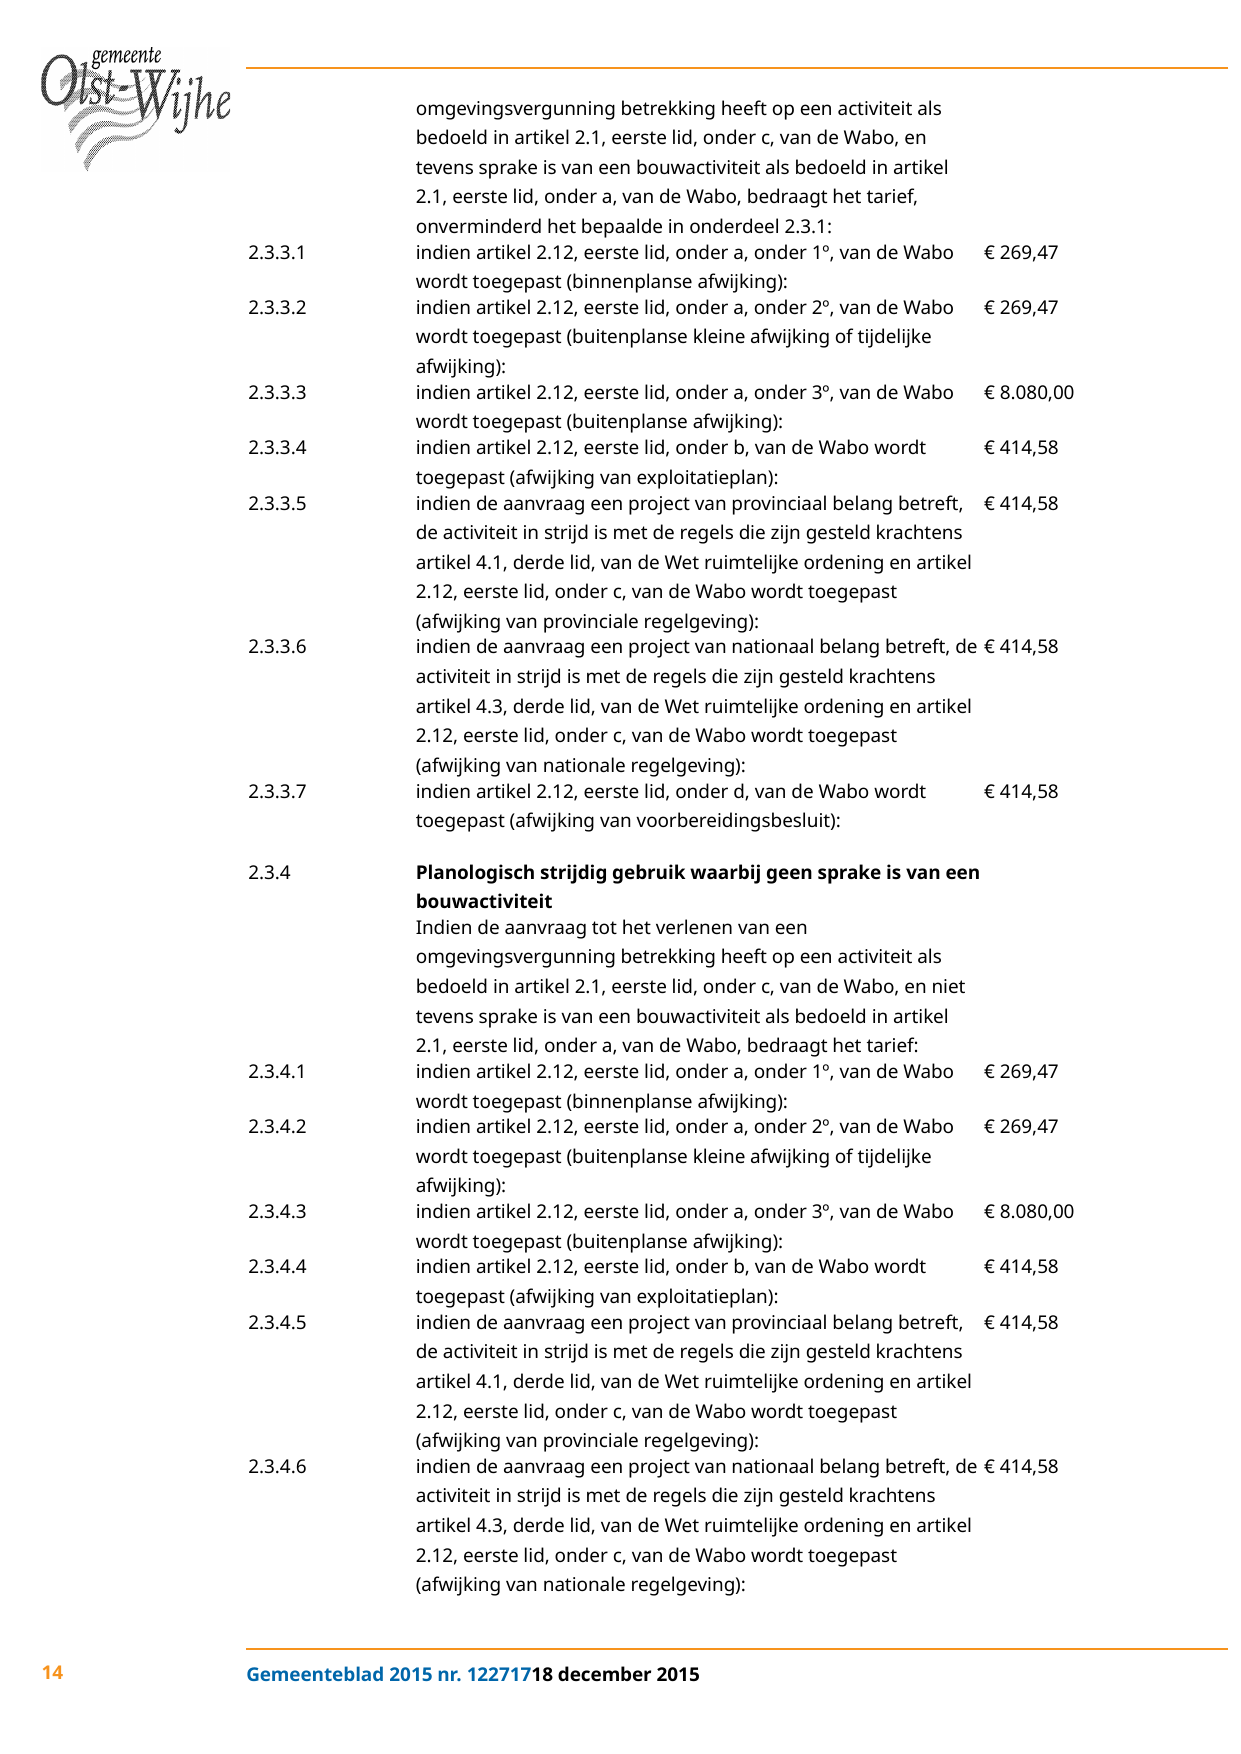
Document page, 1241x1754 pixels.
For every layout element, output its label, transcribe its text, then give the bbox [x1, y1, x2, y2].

table_cell Planologisch strijdig gebruik waarbij geen sprake is van een bouwactiviteit [416, 859, 984, 914]
table_cell € 414,58 [984, 1254, 1152, 1309]
table_cell Indien de aanvraag tot het verlenen van een omgevingsvergunning betrekking heeft op een activiteit als bedoeld in artikel 2.1, eerste lid, onder c, van de Wabo, en niet tevens sprake is van een bouwactiviteit als bedoeld in artikel 2.1, eerste lid, onder a, van de Wabo, bedraagt het tarief: [416, 914, 984, 1058]
table_cell indien de aanvraag een project van provinciaal belang betreft, de activiteit in strijd is met de regels die zijn gesteld krachtens artikel 4.1, derde lid, van de Wet ruimtelijke ordening en artikel 2.12, eerste lid, onder c, van de Wabo wordt toegepast (afwijking van provinciale regelgeving): [416, 1309, 984, 1453]
table_cell indien artikel 2.12, eerste lid, onder a, onder 1º, van de Wabo wordt toegepast (binnenplanse afwijking): [416, 1058, 984, 1113]
table_cell 2.3.3.3 [248, 379, 416, 434]
table_cell [248, 833, 416, 859]
table_cell € 8.080,00 [984, 379, 1152, 434]
table_cell € 269,47 [984, 1114, 1152, 1198]
table_cell indien artikel 2.12, eerste lid, onder a, onder 2º, van de Wabo wordt toegepast (buitenplanse kleine afwijking of tijdelijke afwijking): [416, 1114, 984, 1198]
table_cell indien artikel 2.12, eerste lid, onder b, van de Wabo wordt toegepast (afwijking van exploitatieplan): [416, 434, 984, 490]
table_cell 2.3.4.2 [248, 1114, 416, 1198]
table_cell 2.3.3.6 [248, 634, 416, 778]
table_cell 2.3.4.4 [248, 1254, 416, 1309]
table_cell € 414,58 [984, 1453, 1152, 1597]
table_cell 2.3.4.1 [248, 1058, 416, 1113]
table_cell omgevingsvergunning betrekking heeft op een activiteit als bedoeld in artikel 2.1, eerste lid, onder c, van de Wabo, en tevens sprake is van een bouwactiviteit als bedoeld in artikel 2.1, eerste lid, onder a, van de Wabo, bedraagt het tarief, onverminderd het bepaalde in onderdeel 2.3.1: [416, 95, 984, 239]
table_cell [984, 95, 1152, 239]
table_cell € 269,47 [984, 294, 1152, 379]
table_cell indien artikel 2.12, eerste lid, onder a, onder 3º, van de Wabo wordt toegepast (buitenplanse afwijking): [416, 379, 984, 434]
table_cell 2.3.3.1 [248, 239, 416, 294]
table_cell 2.3.3.2 [248, 294, 416, 379]
table_cell € 414,58 [984, 490, 1152, 634]
table_cell indien artikel 2.12, eerste lid, onder a, onder 2º, van de Wabo wordt toegepast (buitenplanse kleine afwijking of tijdelijke afwijking): [416, 294, 984, 379]
table_cell 2.3.3.7 [248, 778, 416, 833]
table_cell [984, 833, 1152, 859]
table_cell indien artikel 2.12, eerste lid, onder a, onder 3º, van de Wabo wordt toegepast (buitenplanse afwijking): [416, 1199, 984, 1254]
table_cell 2.3.4.3 [248, 1199, 416, 1254]
table_cell indien de aanvraag een project van nationaal belang betreft, de activiteit in strijd is met de regels die zijn gesteld krachtens artikel 4.3, derde lid, van de Wet ruimtelijke ordening en artikel 2.12, eerste lid, onder c, van de Wabo wordt toegepast (afwijking van nationale regelgeving): [416, 634, 984, 778]
table_cell 2.3.4 [248, 859, 416, 914]
table_cell 2.3.3.5 [248, 490, 416, 634]
table_cell 2.3.4.5 [248, 1309, 416, 1453]
table_cell indien artikel 2.12, eerste lid, onder d, van de Wabo wordt toegepast (afwijking van voorbereidingsbesluit): [416, 778, 984, 833]
table_cell € 414,58 [984, 1309, 1152, 1453]
table_cell 2.3.3.4 [248, 434, 416, 490]
table_cell indien de aanvraag een project van provinciaal belang betreft, de activiteit in strijd is met de regels die zijn gesteld krachtens artikel 4.1, derde lid, van de Wet ruimtelijke ordening en artikel 2.12, eerste lid, onder c, van de Wabo wordt toegepast (afwijking van provinciale regelgeving): [416, 490, 984, 634]
table_cell € 414,58 [984, 434, 1152, 490]
table_cell indien artikel 2.12, eerste lid, onder b, van de Wabo wordt toegepast (afwijking van exploitatieplan): [416, 1254, 984, 1309]
table_cell € 414,58 [984, 778, 1152, 833]
table_cell [984, 914, 1152, 1058]
table_cell € 414,58 [984, 634, 1152, 778]
picture [41, 47, 231, 172]
table_cell € 269,47 [984, 239, 1152, 294]
table_cell € 8.080,00 [984, 1199, 1152, 1254]
table_cell indien artikel 2.12, eerste lid, onder a, onder 1º, van de Wabo wordt toegepast (binnenplanse afwijking): [416, 239, 984, 294]
table_cell [248, 95, 416, 239]
table_cell 2.3.4.6 [248, 1453, 416, 1597]
table_cell [416, 833, 984, 859]
table_cell [984, 859, 1152, 914]
table_cell indien de aanvraag een project van nationaal belang betreft, de activiteit in strijd is met de regels die zijn gesteld krachtens artikel 4.3, derde lid, van de Wet ruimtelijke ordening en artikel 2.12, eerste lid, onder c, van de Wabo wordt toegepast (afwijking van nationale regelgeving): [416, 1453, 984, 1597]
table_cell € 269,47 [984, 1058, 1152, 1113]
table_cell [248, 914, 416, 1058]
